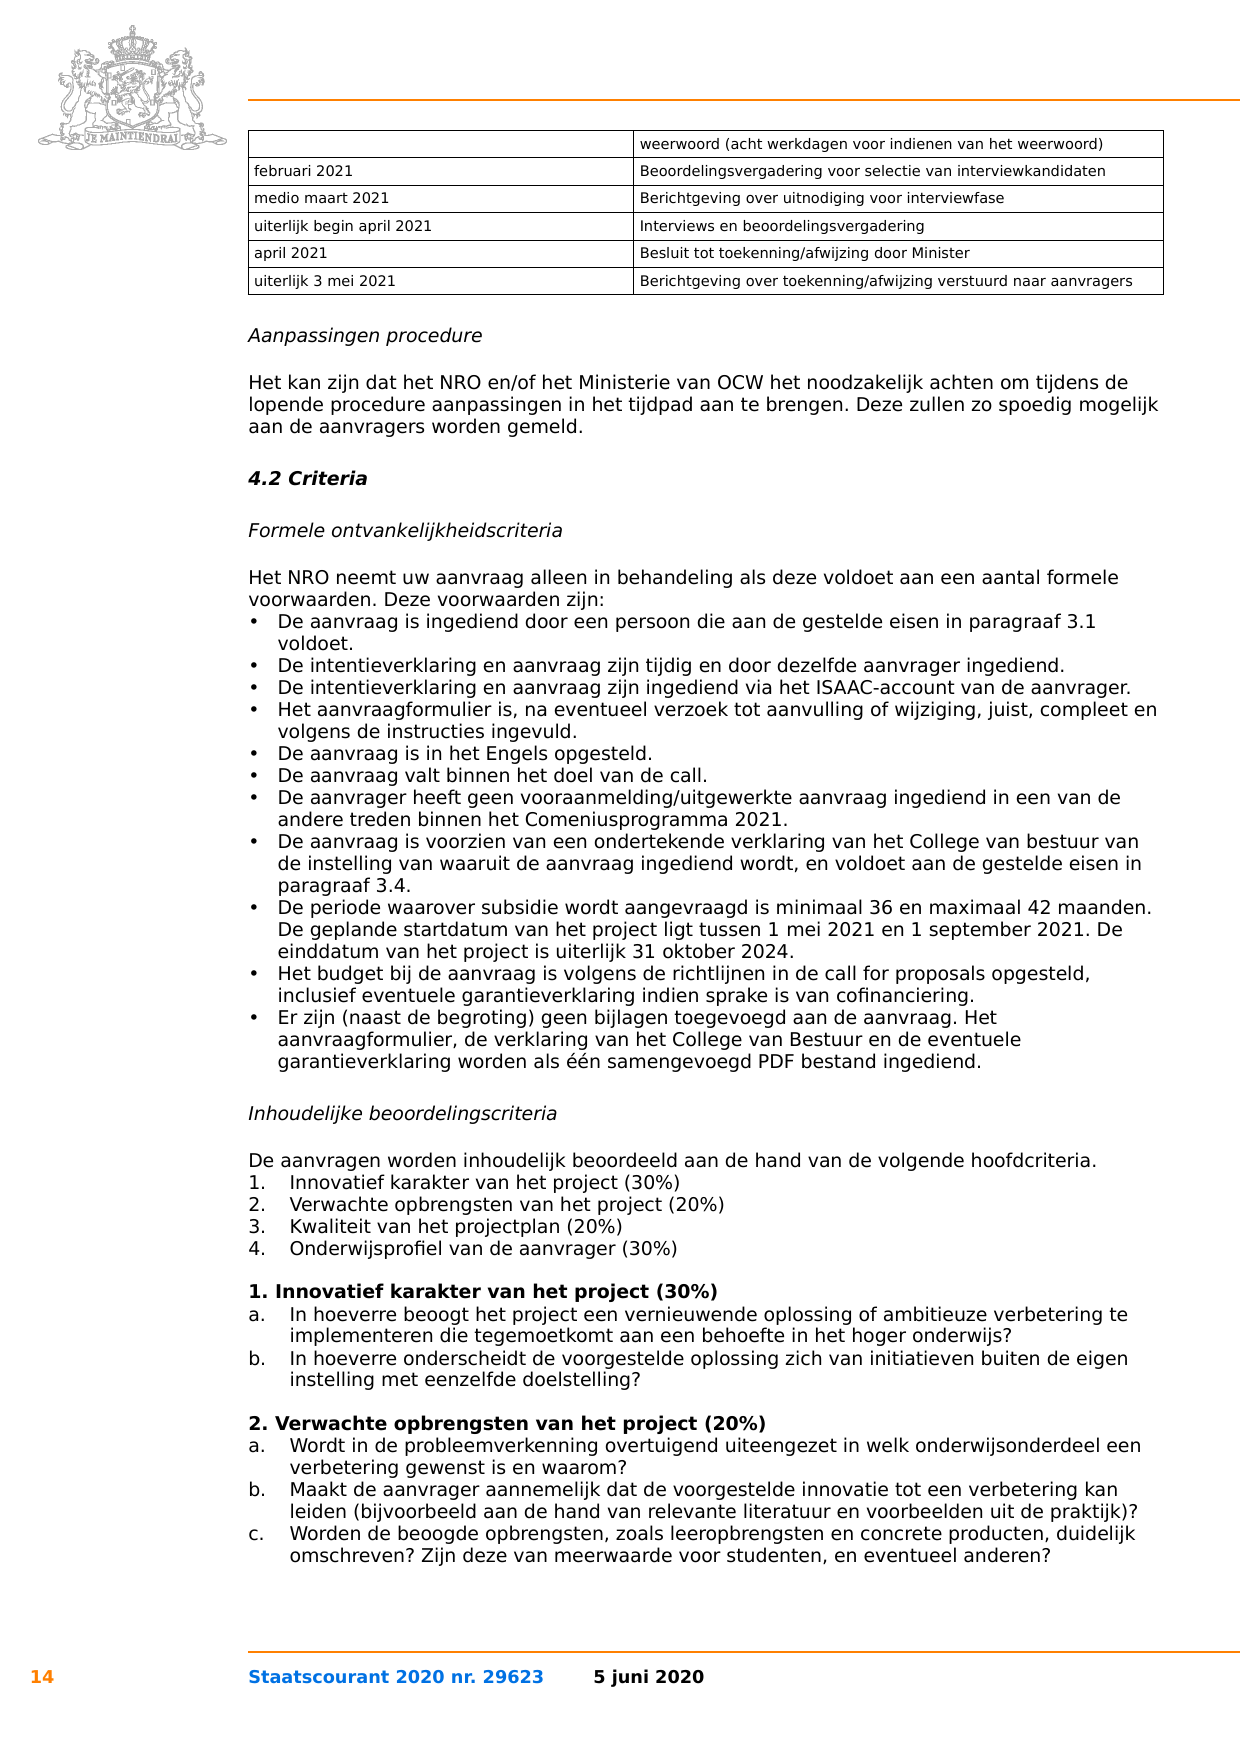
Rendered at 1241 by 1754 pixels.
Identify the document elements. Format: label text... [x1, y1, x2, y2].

text a. In hoeverre beoogt het project een vernieuwende oplossing of ambitieuze verbetering te implementeren die tegemoetkomt aan een behoefte in het hoger onderwijs? [248, 1303, 1163, 1347]
text • De intentieverklaring en aanvraag zijn tijdig en door dezelfde aanvrager ingediend. [248, 655, 1163, 677]
text 2. Verwachte opbrengsten van het project (20%) [248, 1194, 1163, 1216]
text • De aanvraag is ingediend door een persoon die aan de gestelde eisen in paragraaf 3.1 voldoet. [248, 611, 1163, 655]
subtitle 1. Innovatief karakter van het project (30%) [248, 1281, 1163, 1303]
text a. Wordt in de probleemverkenning overtuigend uiteengezet in welk onderwijsonderdeel een verbetering gewenst is en waarom? [248, 1435, 1163, 1479]
subtitle 2. Verwachte opbrengsten van het project (20%) [248, 1413, 1163, 1435]
table_cell februari 2021 [249, 158, 633, 185]
text • Het aanvraagformulier is, na eventueel verzoek tot aanvulling of wijziging, juist, compleet en volgens de instructies ingevuld. [248, 699, 1163, 743]
table_cell uiterlijk 3 mei 2021 [249, 268, 633, 294]
table_cell weerwoord (acht werkdagen voor indienen van het weerwoord) [634, 131, 1163, 157]
table_cell april 2021 [249, 241, 633, 267]
text 1. Innovatief karakter van het project (30%) [248, 1172, 1163, 1194]
text • De aanvrager heeft geen vooraanmelding/uitgewerkte aanvraag ingediend in een van de andere treden binnen het Comeniusprogramma 2021. [248, 787, 1163, 831]
text Het NRO neemt uw aanvraag alleen in behandeling als deze voldoet aan een aantal formele voorwaarden. Deze voorwaarden zijn: [248, 567, 1163, 611]
text De aanvragen worden inhoudelijk beoordeeld aan de hand van de volgende hoofdcriteria. [248, 1150, 1163, 1172]
subtitle Formele ontvankelijkheidscriteria [248, 520, 1163, 542]
table_cell uiterlijk begin april 2021 [249, 213, 633, 239]
table_cell Berichtgeving over toekenning/afwijzing verstuurd naar aanvragers [634, 268, 1163, 294]
text 4. Onderwijsprofiel van de aanvrager (30%) [248, 1238, 1163, 1259]
subtitle 4.2 Criteria [248, 468, 1163, 490]
table_cell Berichtgeving over uitnodiging voor interviewfase [634, 186, 1163, 212]
text • De intentieverklaring en aanvraag zijn ingediend via het ISAAC-account van de aanvrager. [248, 677, 1163, 699]
text • De aanvraag is in het Engels opgesteld. [248, 743, 1163, 765]
text • De aanvraag is voorzien van een ondertekende verklaring van het College van bestuur van de instelling van waaruit de aanvraag ingediend wordt, en voldoet aan de gestelde eisen in paragraaf 3.4. [248, 831, 1163, 897]
text b. In hoeverre onderscheidt de voorgestelde oplossing zich van initiatieven buiten de eigen instelling met eenzelfde doelstelling? [248, 1347, 1163, 1391]
text • De periode waarover subsidie wordt aangevraagd is minimaal 36 en maximaal 42 maanden. De geplande startdatum van het project ligt tussen 1 mei 2021 en 1 september 2021. De einddatum van het project is uiterlijk 31 oktober 2024. [248, 897, 1163, 963]
table_cell [249, 131, 633, 157]
table_cell medio maart 2021 [249, 186, 633, 212]
subtitle Inhoudelijke beoordelingscriteria [248, 1103, 1163, 1125]
table_cell Interviews en beoordelingsvergadering [634, 213, 1163, 239]
subtitle Aanpassingen procedure [248, 325, 1163, 347]
text b. Maakt de aanvrager aannemelijk dat de voorgestelde innovatie tot een verbetering kan leiden (bijvoorbeeld aan de hand van relevante literatuur en voorbeelden uit de praktijk)? [248, 1479, 1163, 1523]
table_cell Beoordelingsvergadering voor selectie van interviewkandidaten [634, 158, 1163, 185]
picture [38, 25, 227, 150]
text • Het budget bij de aanvraag is volgens de richtlijnen in de call for proposals opgesteld, inclusief eventuele garantieverklaring indien sprake is van cofinanciering. [248, 963, 1163, 1007]
text c. Worden de beoogde opbrengsten, zoals leeropbrengsten en concrete producten, duidelijk omschreven? Zijn deze van meerwaarde voor studenten, en eventueel anderen? [248, 1523, 1163, 1567]
text 3. Kwaliteit van het projectplan (20%) [248, 1216, 1163, 1238]
text • Er zijn (naast de begroting) geen bijlagen toegevoegd aan de aanvraag. Het aanvraagformulier, de verklaring van het College van Bestuur en de eventuele garantieverklaring worden als één samengevoegd PDF bestand ingediend. [248, 1007, 1163, 1073]
text • De aanvraag valt binnen het doel van de call. [248, 765, 1163, 787]
text Het kan zijn dat het NRO en/of het Ministerie van OCW het noodzakelijk achten om tijdens de lopende procedure aanpassingen in het tijdpad aan te brengen. Deze zullen zo spoedig mogelijk aan de aanvragers worden gemeld. [248, 372, 1163, 438]
table_cell Besluit tot toekenning/afwijzing door Minister [634, 241, 1163, 267]
